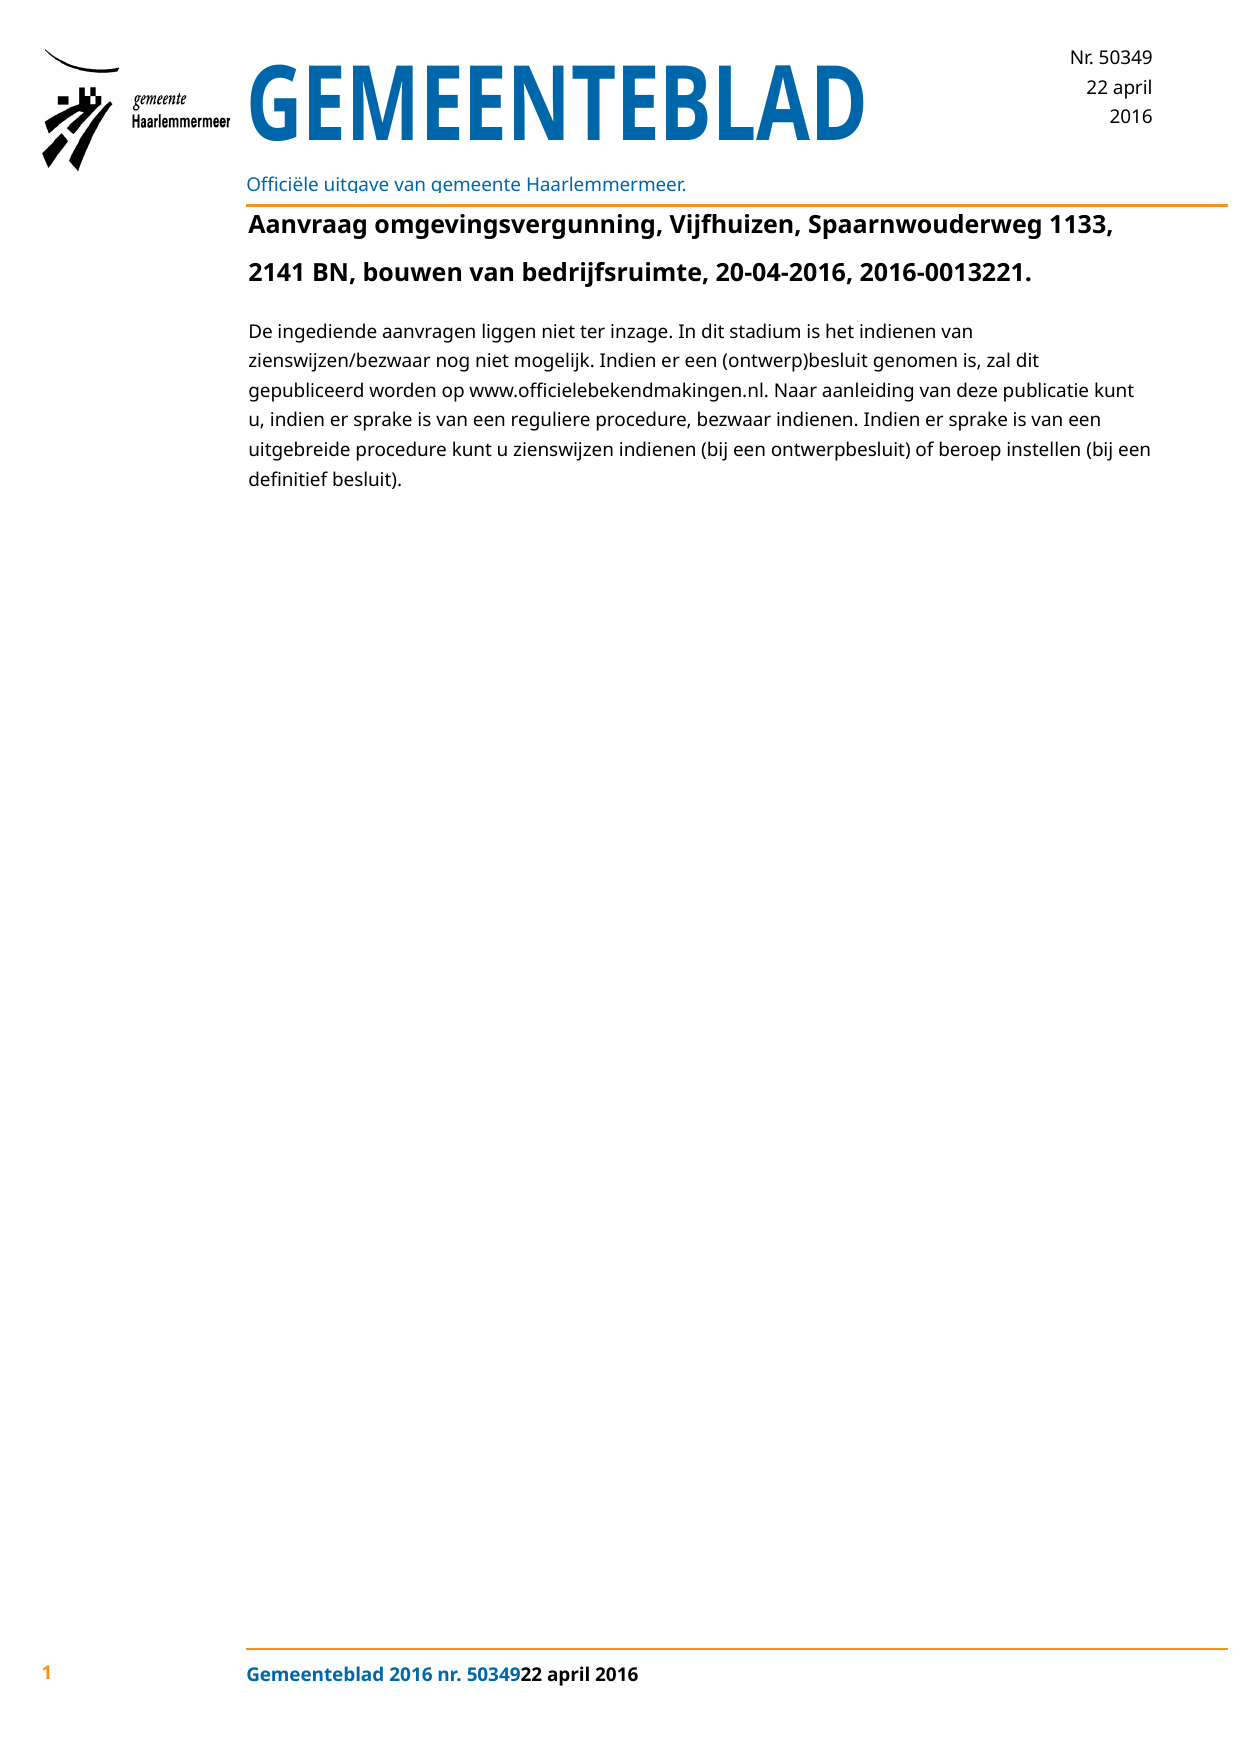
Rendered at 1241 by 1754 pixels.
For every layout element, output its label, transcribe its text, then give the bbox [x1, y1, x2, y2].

text Aanvraag omgevingsvergunning, Vijfhuizen, Spaarnwouderweg 1133, 2141 BN, bouwen van bedrijfsruimte, 20-04-2016, 2016-0013221. [248, 207, 1152, 288]
text De ingediende aanvragen liggen niet ter inzage. In dit stadium is het indienen van zienswijzen/bezwaar nog niet mogelijk. Indien er een (ontwerp)besluit genomen is, zal dit gepubliceerd worden op www.officielebekendmakingen.nl. Naar aanleiding van deze publicatie kunt u, indien er sprake is van een reguliere procedure, bezwaar indienen. Indien er sprake is van een uitgebreide procedure kunt u zienswijzen indienen (bij een ontwerpbesluit) of beroep instellen (bij een definitief besluit). [248, 318, 1152, 492]
picture [41, 47, 231, 172]
